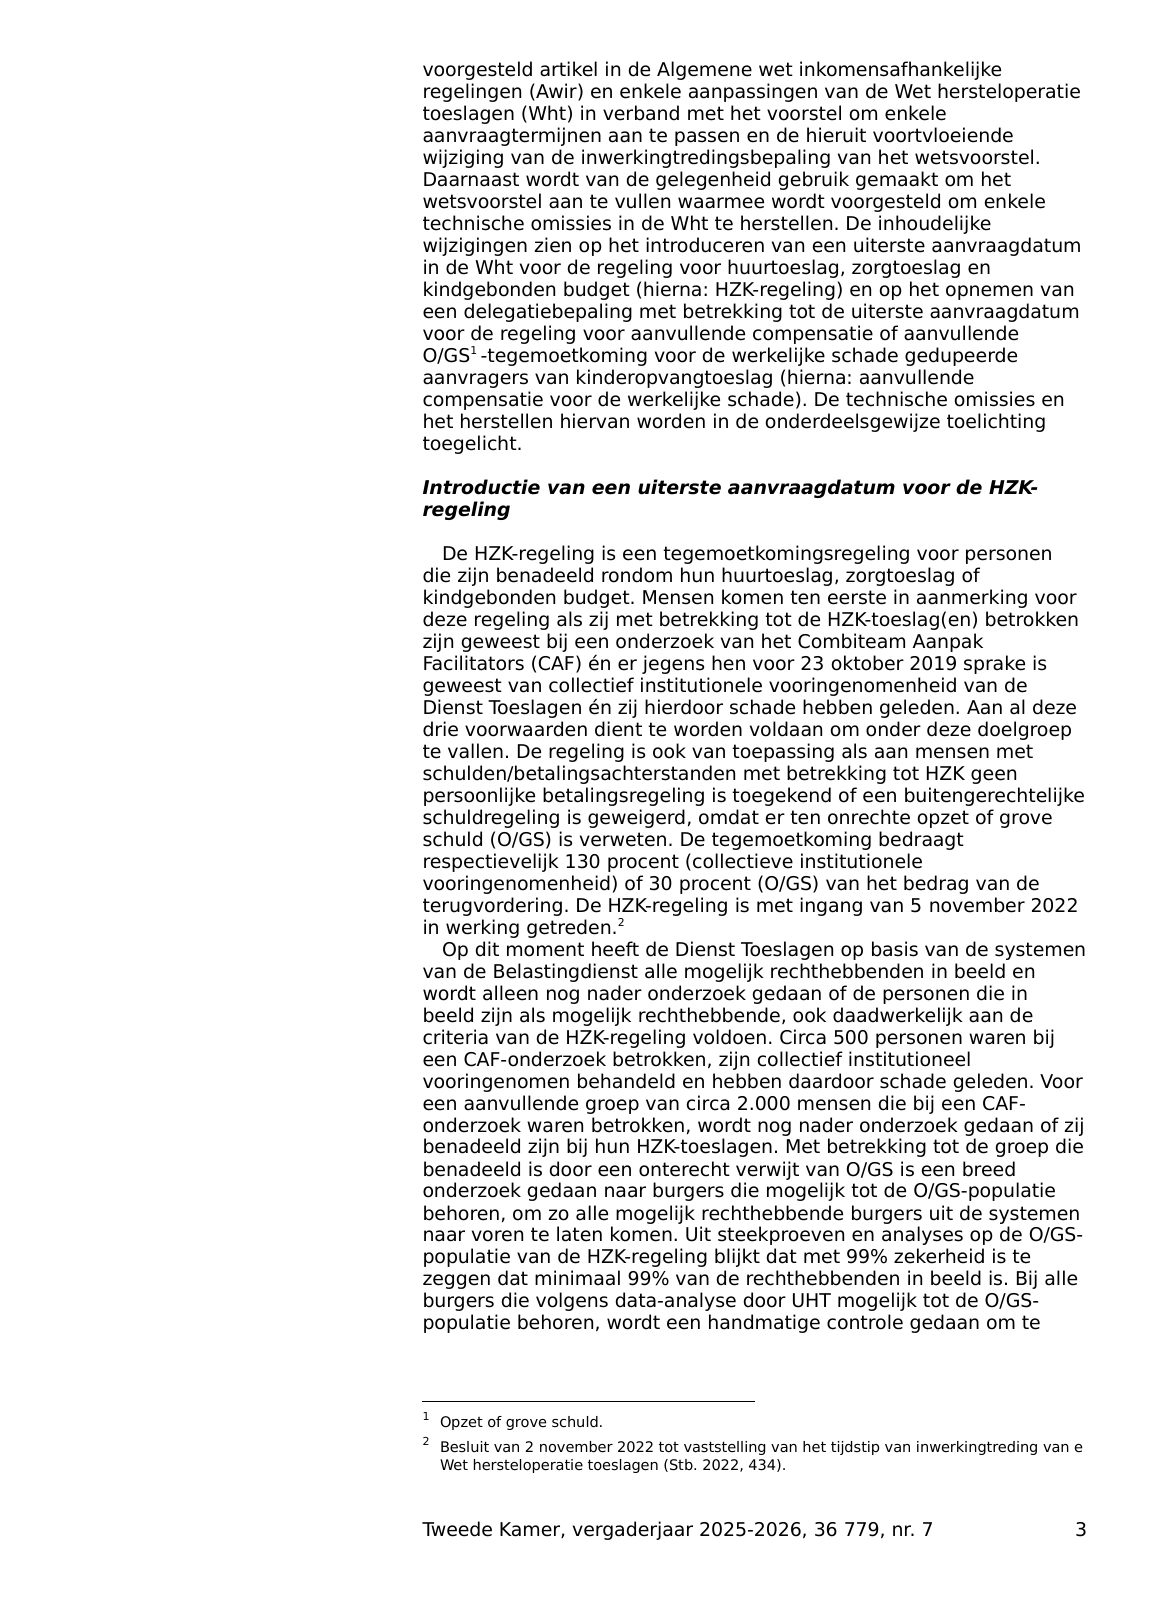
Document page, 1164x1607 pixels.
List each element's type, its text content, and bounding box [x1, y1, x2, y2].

text Besluit van 2 november 2022 tot vaststelling van het tijdstip van inwerkingtreding van e Wet hersteloperatie toeslagen (Stb. 2022, 434). [422, 1435, 1087, 1474]
subtitle Introductie van een uiterste aanvraagdatum voor de HZK-regeling [422, 477, 1087, 521]
text Opzet of grove schuld. [422, 1410, 1087, 1432]
text Op dit moment heeft de Dienst Toeslagen op basis van de systemen van de Belastingdienst alle mogelijk rechthebbenden in beeld en wordt alleen nog nader onderzoek gedaan of de personen die in beeld zijn als mogelijk rechthebbende, ook daadwerkelijk aan de criteria van de HZK-regeling voldoen. Circa 500 personen waren bij een CAF-onderzoek betrokken, zijn collectief institutioneel vooringenomen behandeld en hebben daardoor schade geleden. Voor een aanvullende groep van circa 2.000 mensen die bij een CAF-onderzoek waren betrokken, wordt nog nader onderzoek gedaan of zij benadeeld zijn bij hun HZK-toeslagen. Met betrekking tot de groep die benadeeld is door een onterecht verwijt van O/GS is een breed onderzoek gedaan naar burgers die mogelijk tot de O/GS-populatie behoren, om zo alle mogelijk rechthebbende burgers uit de systemen naar voren te laten komen. Uit steekproeven en analyses op de O/GS-populatie van de HZK-regeling blijkt dat met 99% zekerheid is te zeggen dat minimaal 99% van de rechthebbenden in beeld is. Bij alle burgers die volgens data-analyse door UHT mogelijk tot de O/GS-populatie behoren, wordt een handmatige controle gedaan om te [422, 939, 1087, 1334]
text De HZK-regeling is een tegemoetkomingsregeling voor personen die zijn benadeeld rondom hun huurtoeslag, zorgtoeslag of kindgebonden budget. Mensen komen ten eerste in aanmerking voor deze regeling als zij met betrekking tot de HZK-toeslag(en) betrokken zijn geweest bij een onderzoek van het Combiteam Aanpak Facilitators (CAF) én er jegens hen voor 23 oktober 2019 sprake is geweest van collectief institutionele vooringenomenheid van de Dienst Toeslagen én zij hierdoor schade hebben geleden. Aan al deze drie voorwaarden dient te worden voldaan om onder deze doelgroep te vallen. De regeling is ook van toepassing als aan mensen met schulden/betalingsachterstanden met betrekking tot HZK geen persoonlijke betalingsregeling is toegekend of een buitengerechtelijke schuldregeling is geweigerd, omdat er ten onrechte opzet of grove schuld (O/GS) is verweten. De tegemoetkoming bedraagt respectievelijk 130 procent (collectieve institutionele vooringenomenheid) of 30 procent (O/GS) van het bedrag van de terugvordering. De HZK-regeling is met ingang van 5 november 2022 in werking getreden. [422, 543, 1087, 939]
text voorgesteld artikel in de Algemene wet inkomensafhankelijke regelingen (Awir) en enkele aanpassingen van de Wet hersteloperatie toeslagen (Wht) in verband met het voorstel om enkele aanvraagtermijnen aan te passen en de hieruit voortvloeiende wijziging van de inwerkingtredingsbepaling van het wetsvoorstel. Daarnaast wordt van de gelegenheid gebruik gemaakt om het wetsvoorstel aan te vullen waarmee wordt voorgesteld om enkele technische omissies in de Wht te herstellen. De inhoudelijke wijzigingen zien op het introduceren van een uiterste aanvraagdatum in de Wht voor de regeling voor huurtoeslag, zorgtoeslag en kindgebonden budget (hierna: HZK-regeling) en op het opnemen van een delegatiebepaling met betrekking tot de uiterste aanvraagdatum voor de regeling voor aanvullende compensatie of aanvullende O/GS-tegemoetkoming voor de werkelijke schade gedupeerde aanvragers van kinderopvangtoeslag (hierna: aanvullende compensatie voor de werkelijke schade). De technische omissies en het herstellen hiervan worden in de onderdeelsgewijze toelichting toegelicht. [422, 59, 1087, 455]
